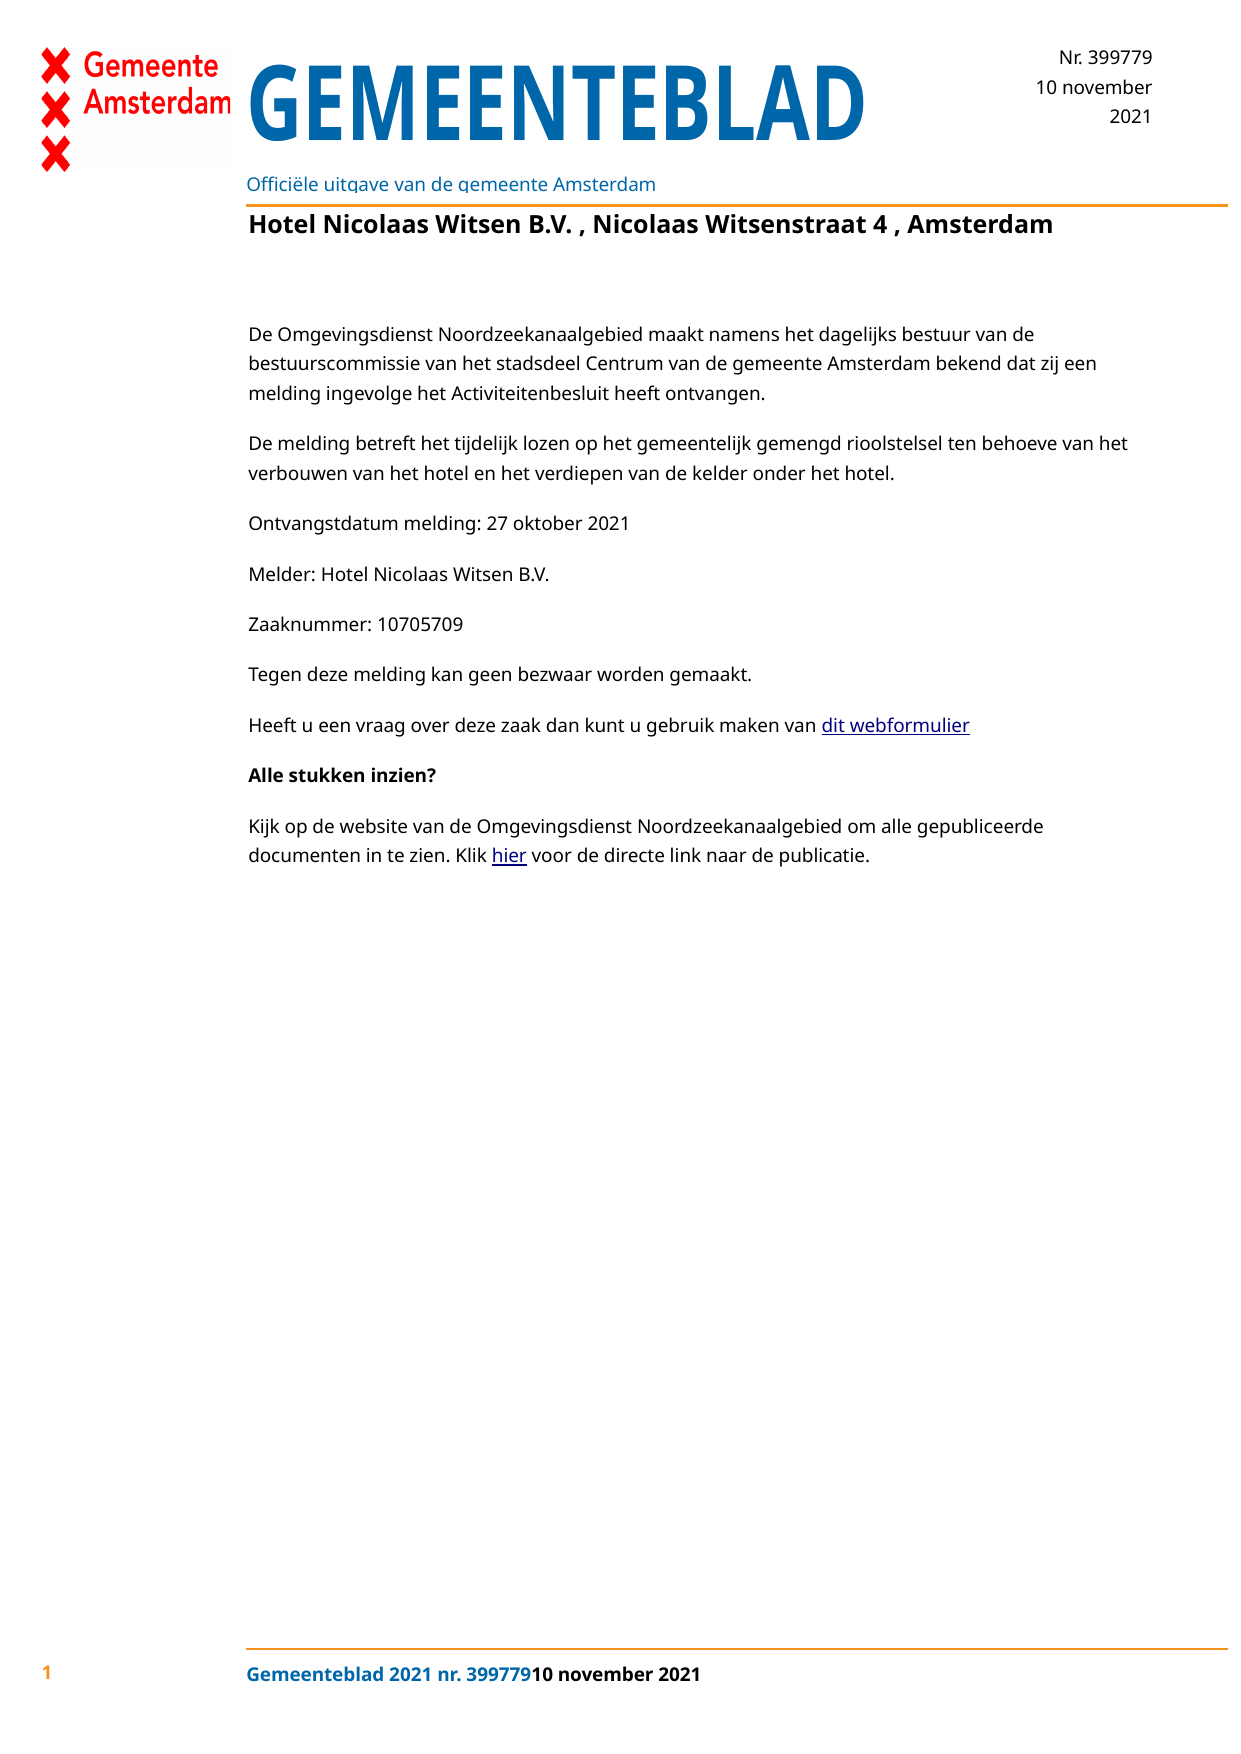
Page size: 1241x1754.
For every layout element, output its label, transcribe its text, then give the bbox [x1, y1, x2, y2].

text Hotel Nicolaas Witsen B.V. , Nicolaas Witsenstraat 4 , Amsterdam [248, 207, 1152, 241]
text De melding betreft het tijdelijk lozen op het gemeentelijk gemengd rioolstelsel ten behoeve van het verbouwen van het hotel en het verdiepen van de kelder onder het hotel. [248, 430, 1152, 486]
text Kijk op de website van de Omgevingsdienst Noordzeekanaalgebied om alle gepubliceerde documenten in te zien. Klik hier voor de directe link naar de publicatie. [248, 813, 1152, 868]
picture [41, 47, 231, 172]
text Zaaknummer: 10705709 [248, 611, 1152, 637]
text Alle stukken inzien? [248, 762, 1152, 788]
text Heeft u een vraag over deze zaak dan kunt u gebruik maken van dit webformulier [248, 712, 1152, 738]
text Melder: Hotel Nicolaas Witsen B.V. [248, 561, 1152, 586]
text De Omgevingsdienst Noordzeekanaalgebied maakt namens het dagelijks bestuur van de bestuurscommissie van het stadsdeel Centrum van de gemeente Amsterdam bekend dat zij een melding ingevolge het Activiteitenbesluit heeft ontvangen. [248, 321, 1152, 406]
text Tegen deze melding kan geen bezwaar worden gemaakt. [248, 662, 1152, 687]
text Ontvangstdatum melding: 27 oktober 2021 [248, 510, 1152, 536]
